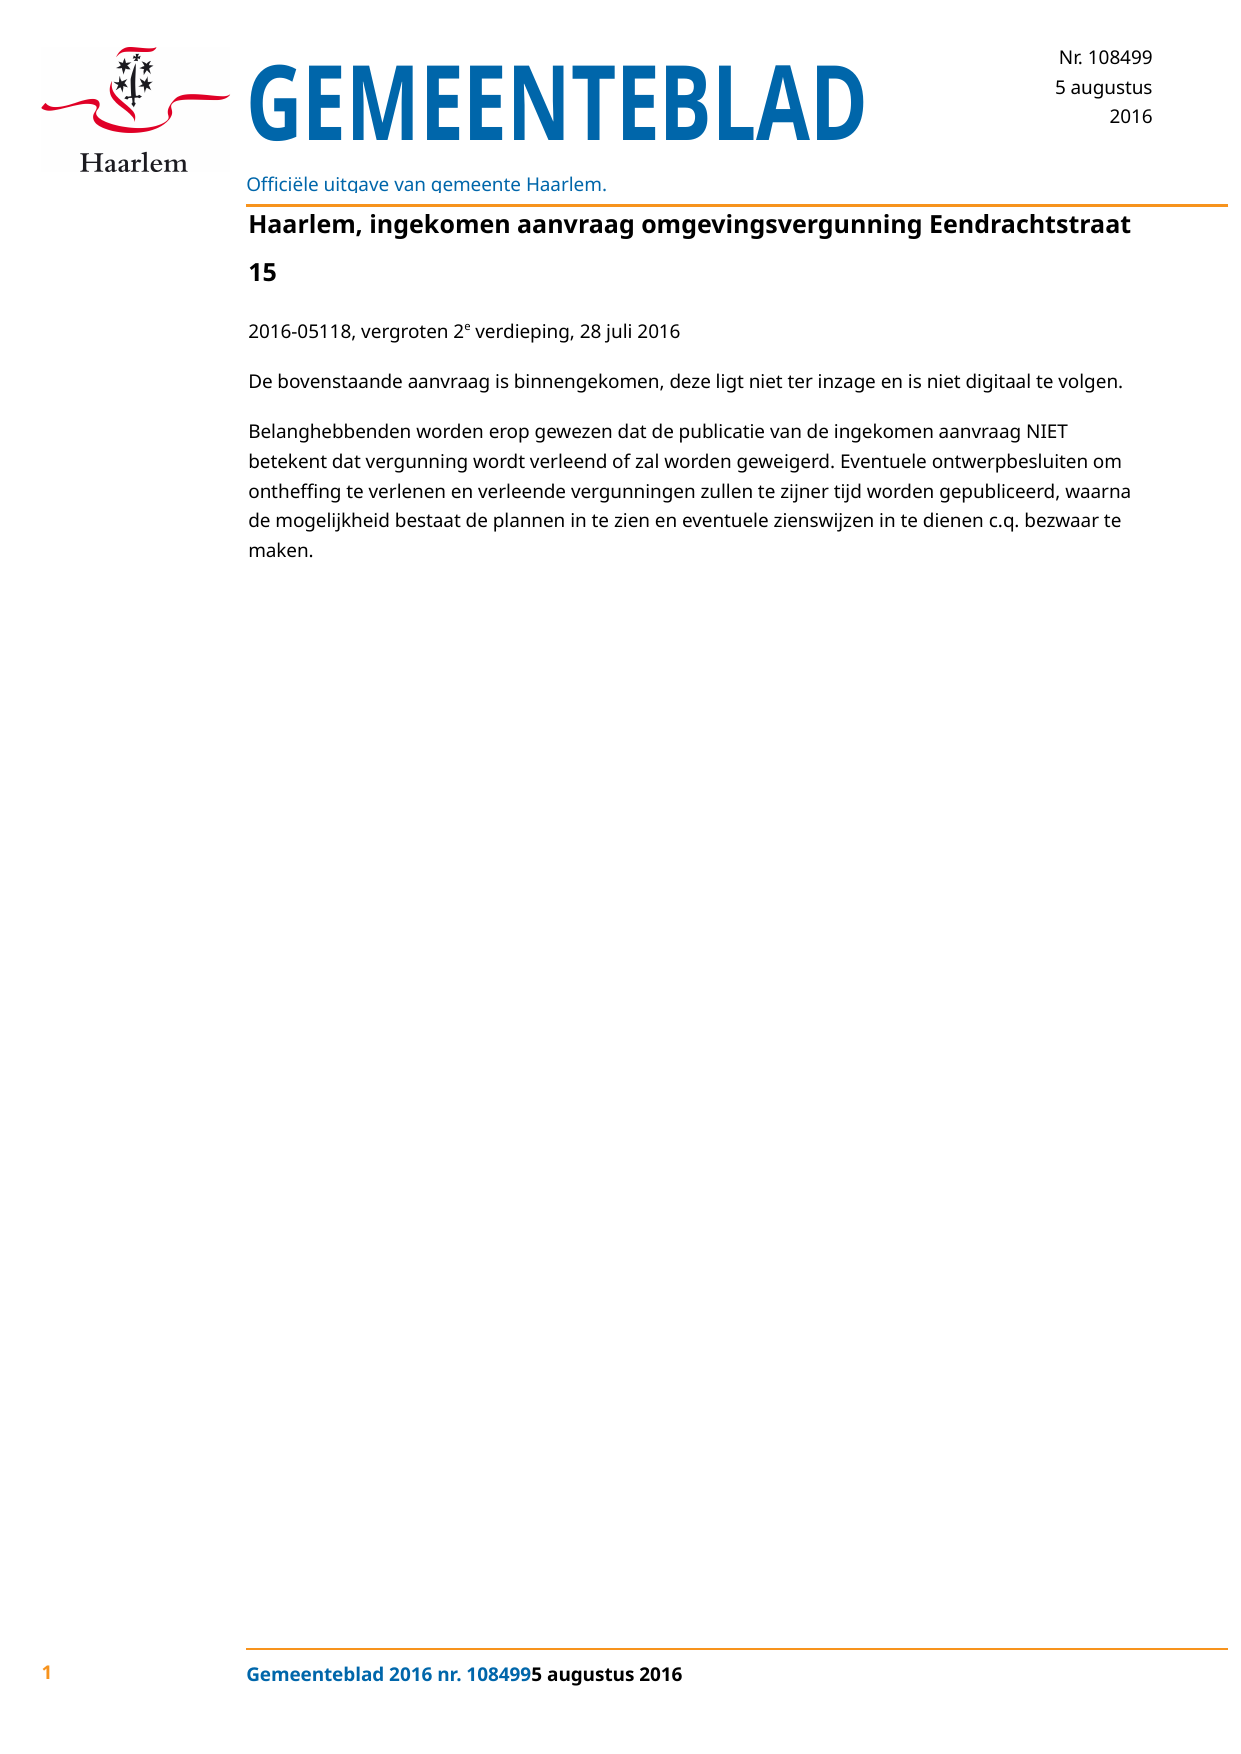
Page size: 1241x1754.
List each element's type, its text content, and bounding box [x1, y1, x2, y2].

text Belanghebbenden worden erop gewezen dat de publicatie van de ingekomen aanvraag NIET betekent dat vergunning wordt verleend of zal worden geweigerd. Eventuele ontwerpbesluiten om ontheffing te verlenen en verleende vergunningen zullen te zijner tijd worden gepubliceerd, waarna de mogelijkheid bestaat de plannen in te zien en eventuele zienswijzen in te dienen c.q. bezwaar te maken. [248, 419, 1152, 563]
text Haarlem, ingekomen aanvraag omgevingsvergunning Eendrachtstraat 15 [248, 207, 1152, 288]
text 2016-05118, vergroten 2e verdieping, 28 juli 2016 [248, 318, 1152, 344]
text De bovenstaande aanvraag is binnengekomen, deze ligt niet ter inzage en is niet digitaal te volgen. [248, 368, 1152, 394]
picture [41, 47, 231, 172]
